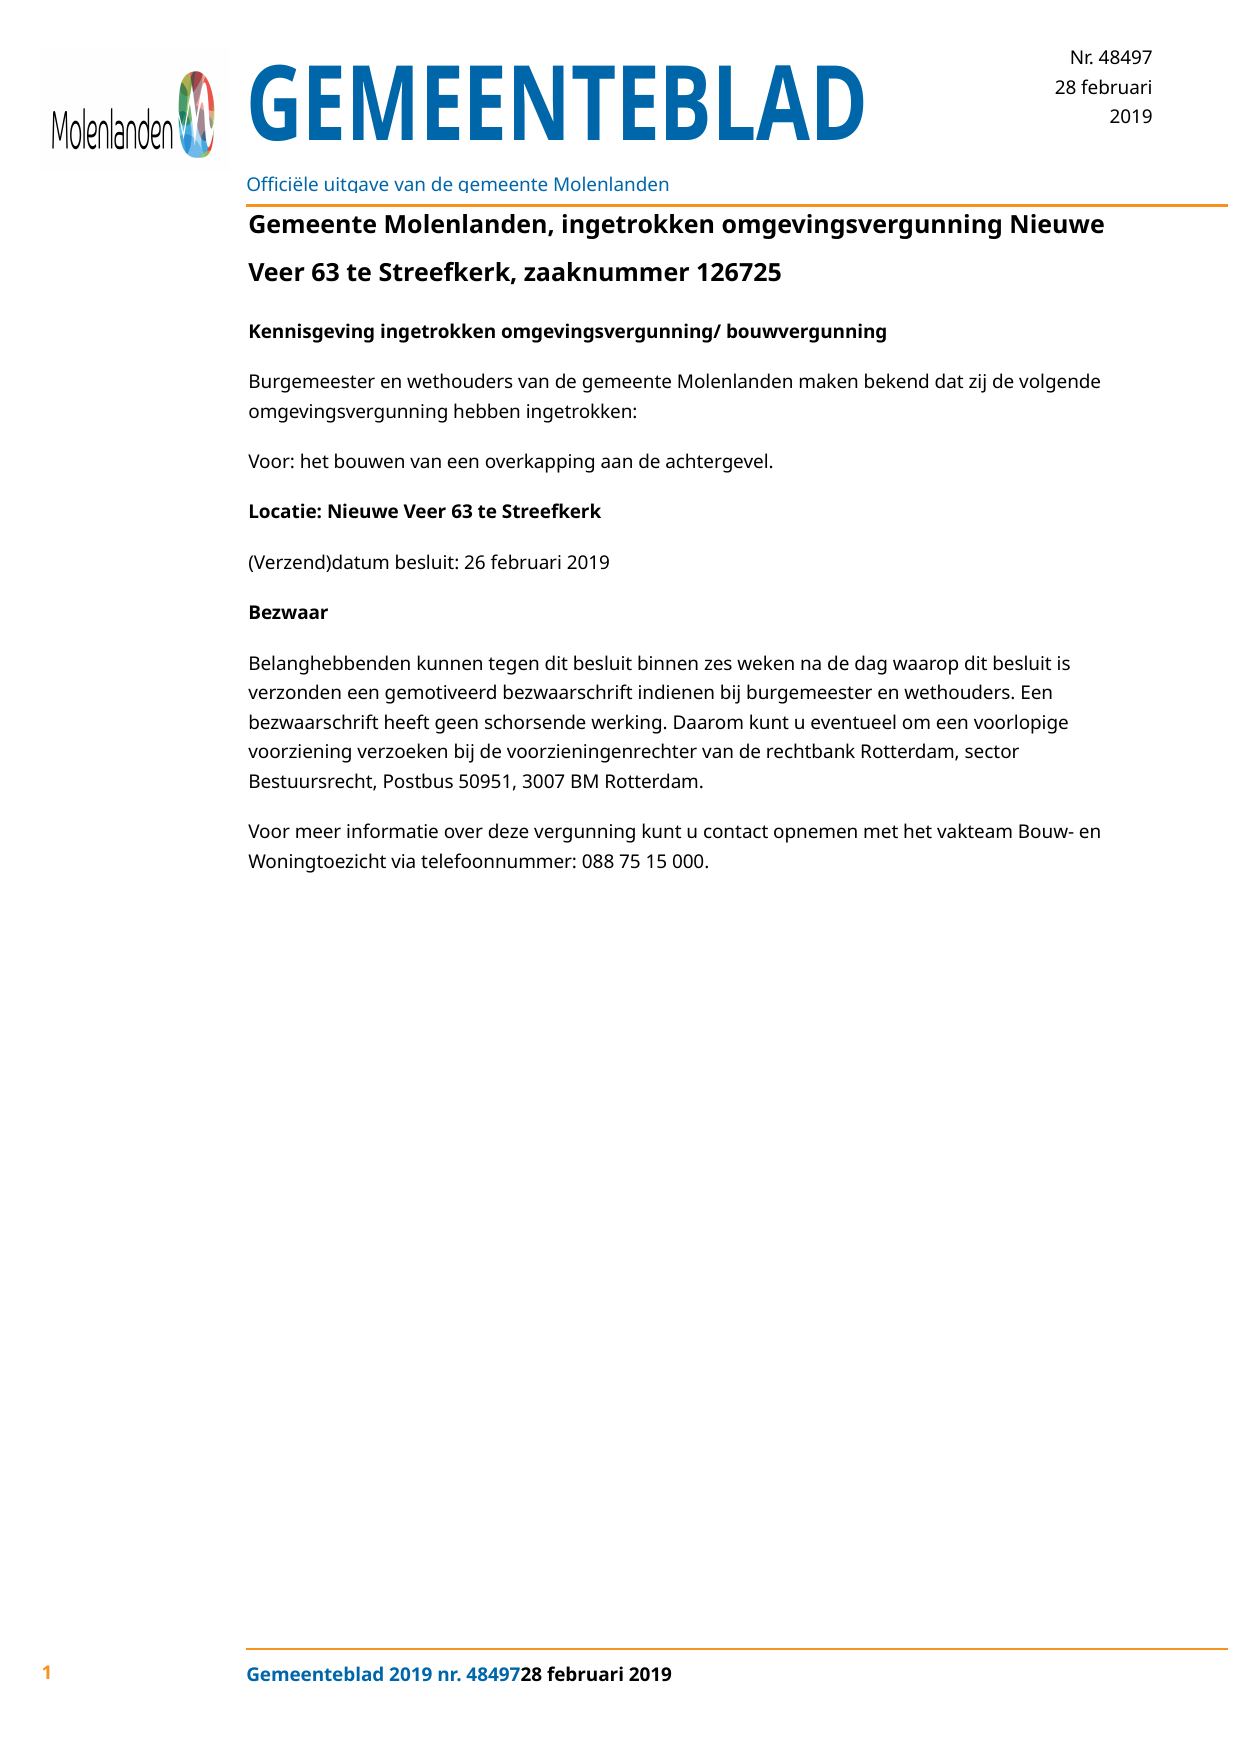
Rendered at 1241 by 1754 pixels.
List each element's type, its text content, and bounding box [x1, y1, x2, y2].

text Voor meer informatie over deze vergunning kunt u contact opnemen met het vakteam Bouw- en Woningtoezicht via telefoonnummer: 088 75 15 000. [248, 819, 1152, 874]
text Belanghebbenden kunnen tegen dit besluit binnen zes weken na de dag waarop dit besluit is verzonden een gemotiveerd bezwaarschrift indienen bij burgemeester en wethouders. Een bezwaarschrift heeft geen schorsende werking. Daarom kunt u eventueel om een voorlopige voorziening verzoeken bij de voorzieningenrechter van de rechtbank Rotterdam, sector Bestuursrecht, Postbus 50951, 3007 BM Rotterdam. [248, 650, 1152, 794]
text Bezwaar [248, 599, 1152, 625]
text Voor: het bouwen van een overkapping aan de achtergevel. [248, 448, 1152, 474]
text Gemeente Molenlanden, ingetrokken omgevingsvergunning Nieuwe Veer 63 te Streefkerk, zaaknummer 126725 [248, 207, 1152, 288]
text Kennisgeving ingetrokken omgevingsvergunning/ bouwvergunning [248, 318, 1152, 344]
text (Verzend)datum besluit: 26 februari 2019 [248, 549, 1152, 575]
picture [41, 47, 231, 172]
text Burgemeester en wethouders van de gemeente Molenlanden maken bekend dat zij de volgende omgevingsvergunning hebben ingetrokken: [248, 368, 1152, 424]
text Locatie: Nieuwe Veer 63 te Streefkerk [248, 499, 1152, 524]
